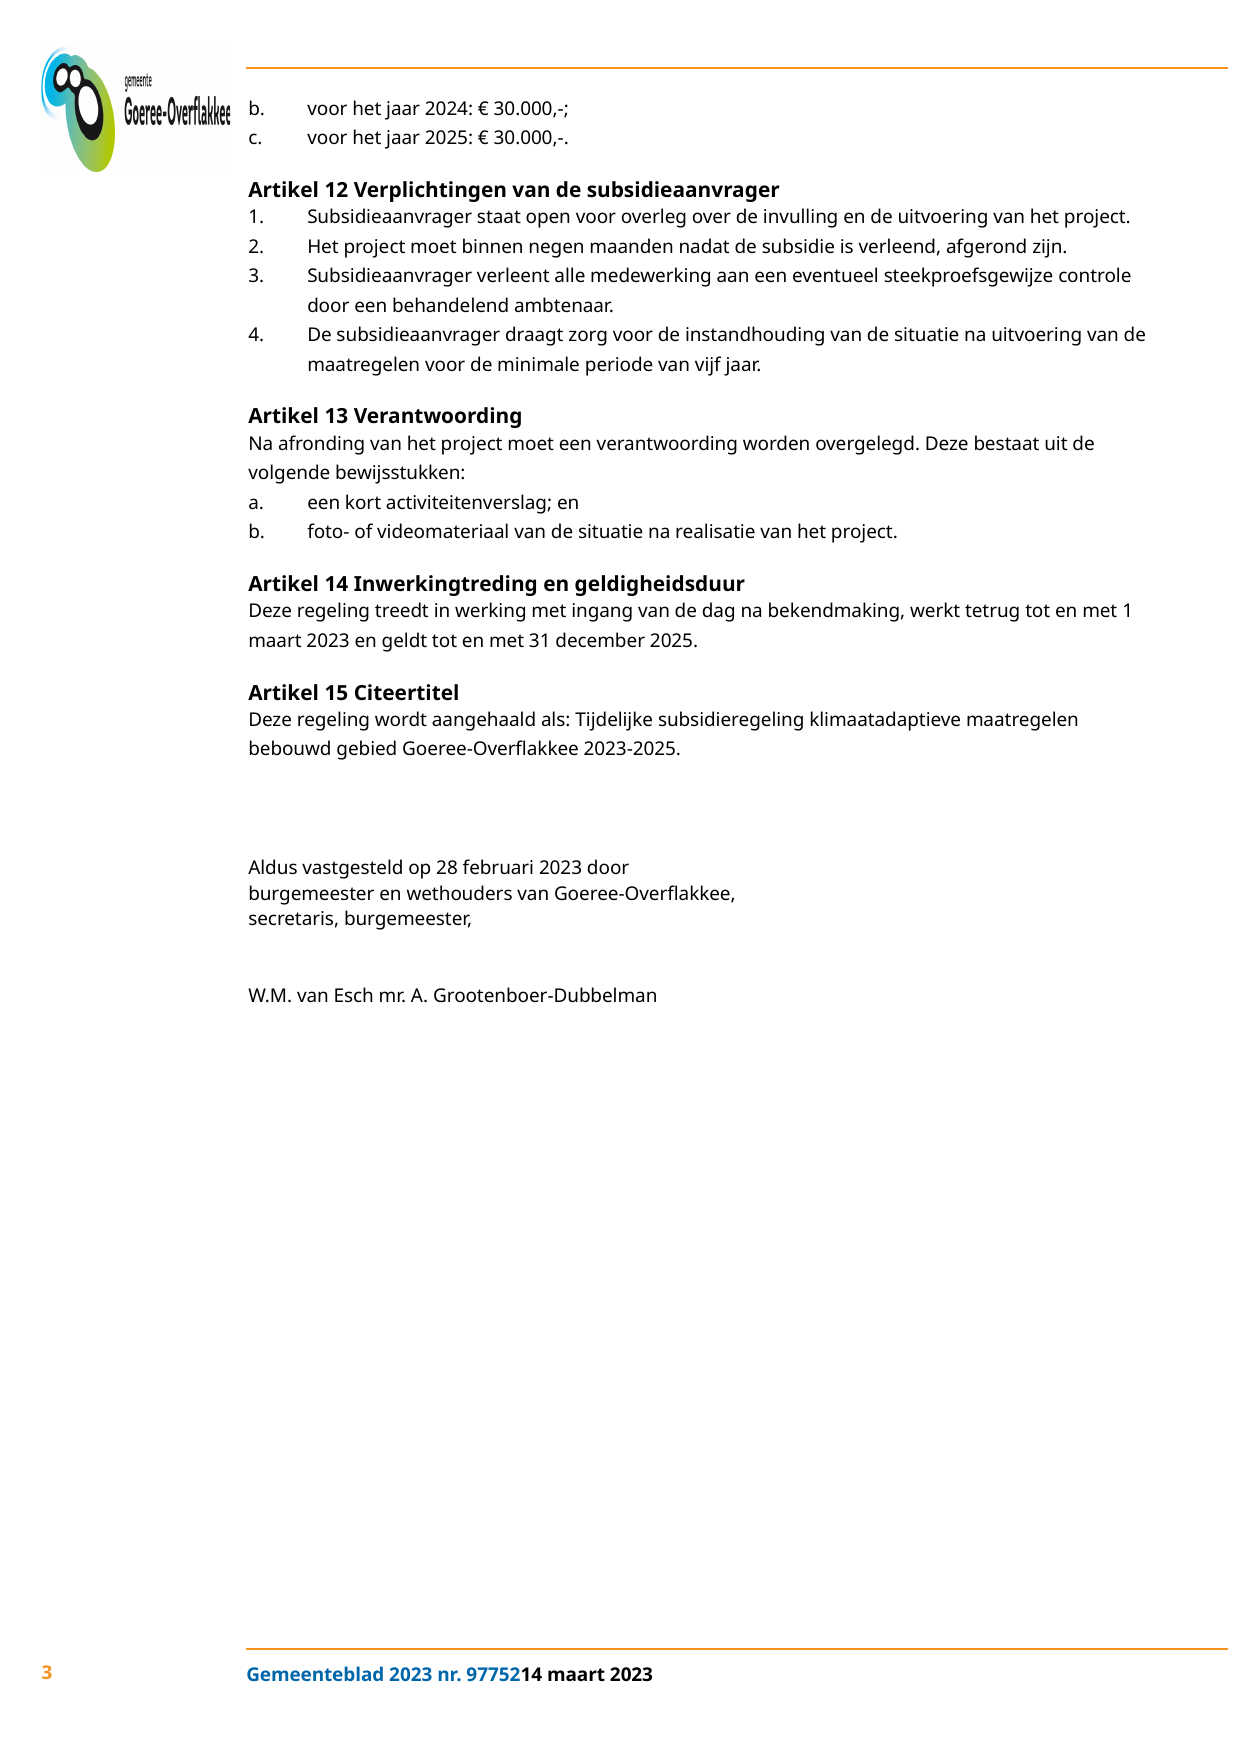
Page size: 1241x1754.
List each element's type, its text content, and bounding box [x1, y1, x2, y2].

picture [41, 47, 231, 172]
text Deze regeling treedt in werking met ingang van de dag na bekendmaking, werkt tetrug tot en met 1 maart 2023 en geldt tot en met 31 december 2025. [248, 598, 1152, 653]
list voor het jaar 2024: € 30.000,-; [248, 95, 1152, 121]
list een kort activiteitenverslag; en [248, 489, 1152, 515]
list Het project moet binnen negen maanden nadat de subsidie is verleend, afgerond zijn. [248, 233, 1152, 258]
text Artikel 15 Citeertitel [248, 678, 1152, 706]
list Subsidieaanvrager verleent alle medewerking aan een eventueel steekproefsgewijze controle door een behandelend ambtenaar. [248, 262, 1152, 318]
list foto- of videomateriaal van de situatie na realisatie van het project. [248, 519, 1152, 544]
text W.M. van Esch mr. A. Grootenboer-Dubbelman [248, 983, 1152, 1008]
text Artikel 14 Inwerkingtreding en geldigheidsduur [248, 569, 1152, 598]
text burgemeester en wethouders van Goeree-Overflakkee, [248, 880, 1152, 905]
text Artikel 12 Verplichtingen van de subsidieaanvrager [248, 175, 1152, 203]
text secretaris, burgemeester, [248, 905, 1152, 931]
list Subsidieaanvrager staat open voor overleg over de invulling en de uitvoering van het project. [248, 203, 1152, 229]
list voor het jaar 2025: € 30.000,-. [248, 124, 1152, 150]
text Artikel 13 Verantwoording [248, 402, 1152, 430]
text Aldus vastgesteld op 28 februari 2023 door [248, 854, 1152, 880]
text Deze regeling wordt aangehaald als: Tijdelijke subsidieregeling klimaatadaptieve maatregelen bebouwd gebied Goeree-Overflakkee 2023-2025. [248, 706, 1152, 761]
list De subsidieaanvrager draagt zorg voor de instandhouding van de situatie na uitvoering van de maatregelen voor de minimale periode van vijf jaar. [248, 322, 1152, 377]
text Na afronding van het project moet een verantwoording worden overgelegd. Deze bestaat uit de volgende bewijsstukken: [248, 430, 1152, 485]
